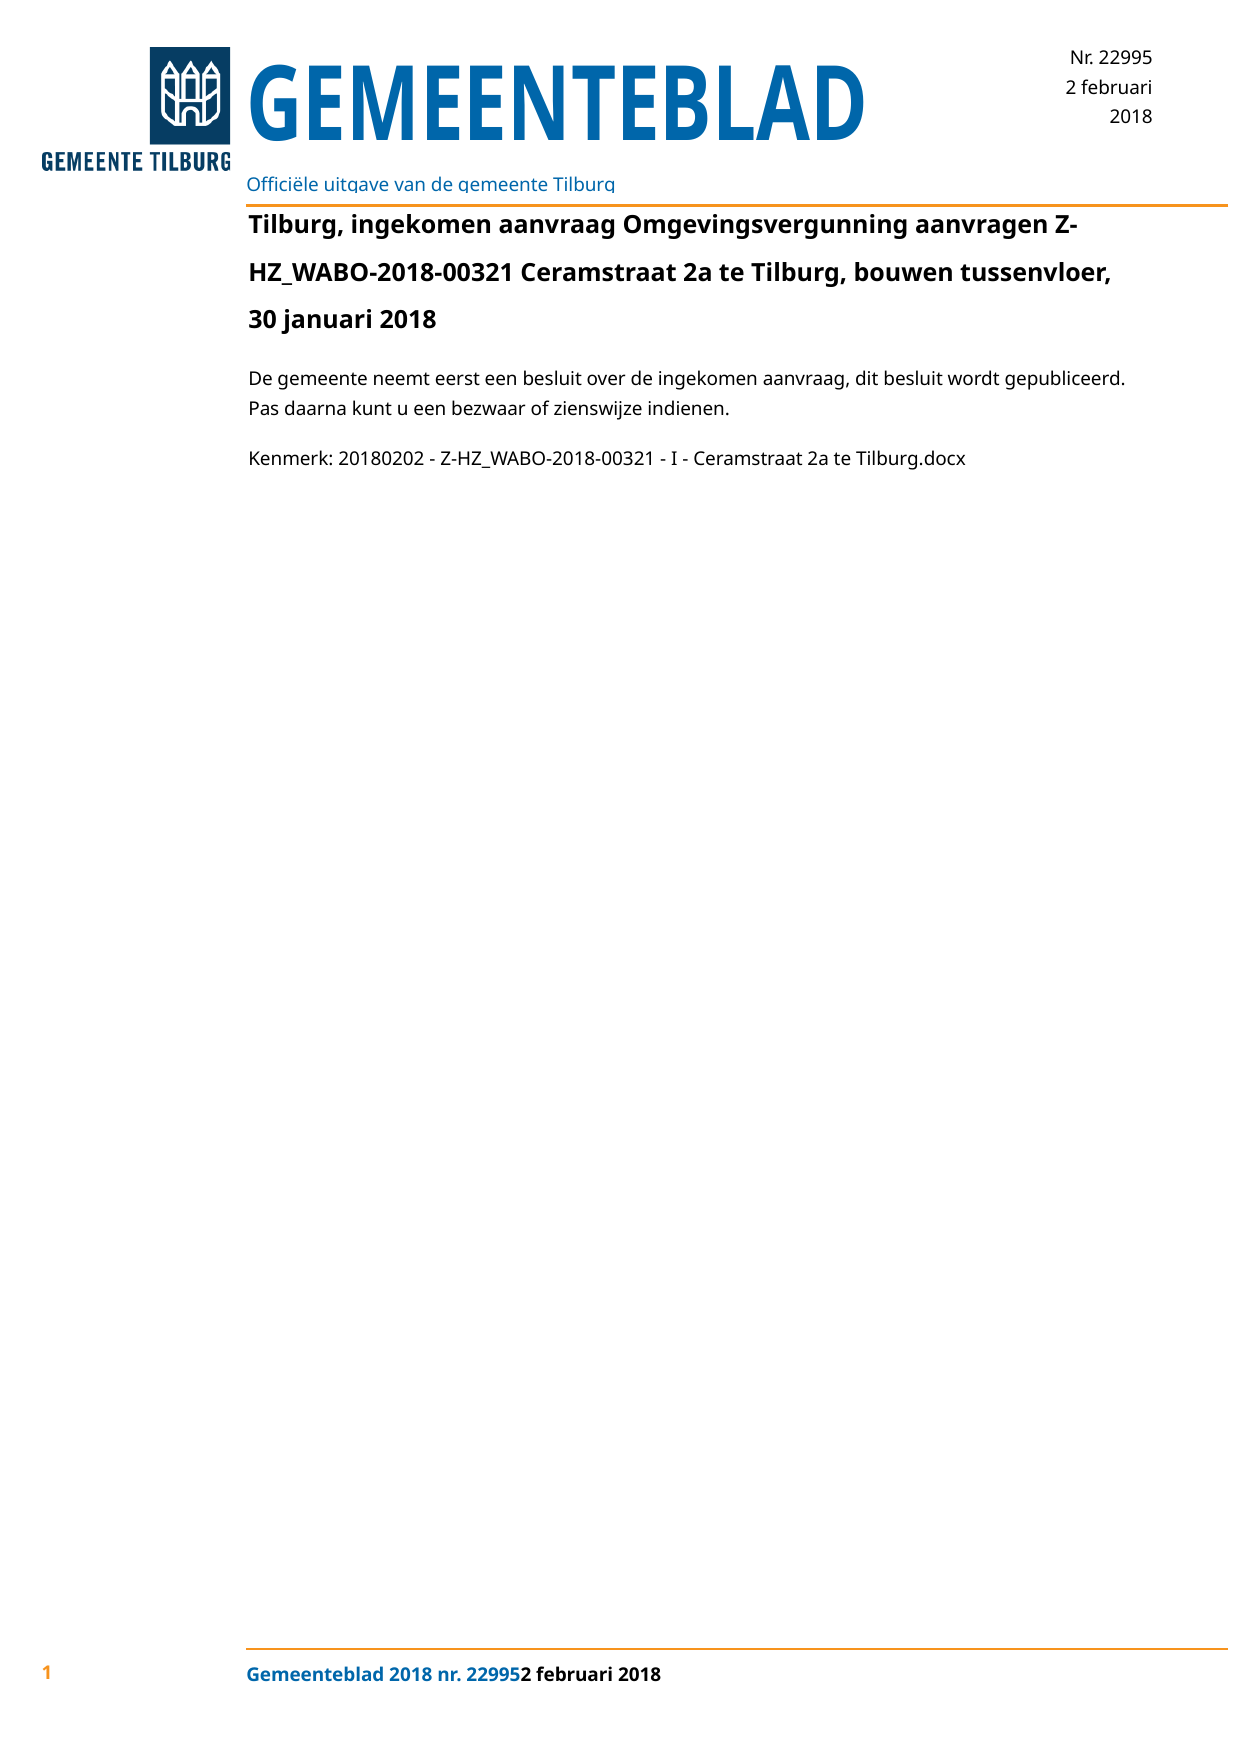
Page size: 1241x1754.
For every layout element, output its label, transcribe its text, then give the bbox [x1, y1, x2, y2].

picture [41, 47, 231, 172]
text Kenmerk: 20180202 - Z-HZ_WABO-2018-00321 - I - Ceramstraat 2a te Tilburg.docx [248, 446, 1152, 471]
text Tilburg, ingekomen aanvraag Omgevingsvergunning aanvragen Z-HZ_WABO-2018-00321 Ceramstraat 2a te Tilburg, bouwen tussenvloer, 30 januari 2018 [248, 207, 1152, 336]
text De gemeente neemt eerst een besluit over de ingekomen aanvraag, dit besluit wordt gepubliceerd. Pas daarna kunt u een bezwaar of zienswijze indienen. [248, 366, 1152, 421]
